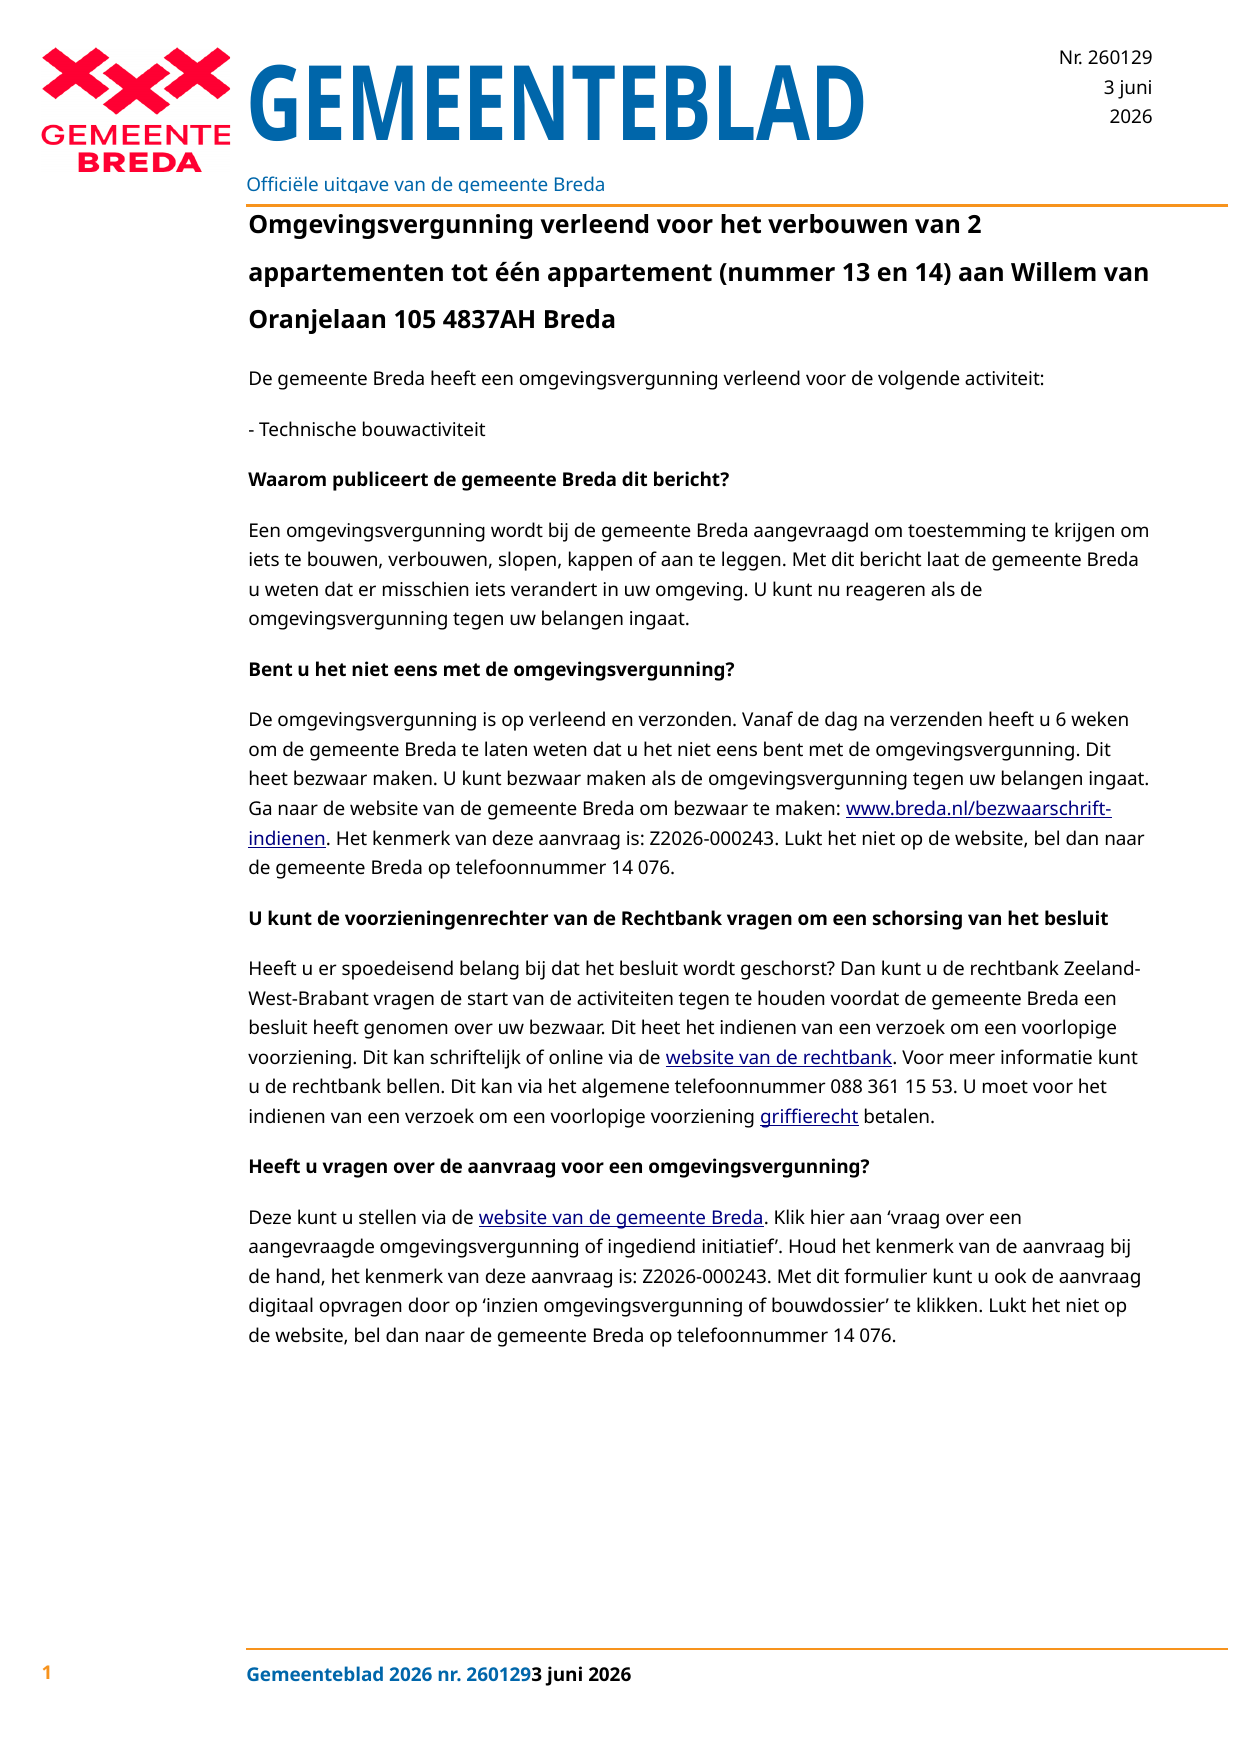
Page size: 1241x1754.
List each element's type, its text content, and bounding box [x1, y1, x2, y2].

text Heeft u er spoedeisend belang bij dat het besluit wordt geschorst? Dan kunt u de rechtbank Zeeland-West-Brabant vragen de start van de activiteiten tegen te houden voordat de gemeente Breda een besluit heeft genomen over uw bezwaar. Dit heet het indienen van een verzoek om een voorlopige voorziening. Dit kan schriftelijk of online via de website van de rechtbank. Voor meer informatie kunt u de rechtbank bellen. Dit kan via het algemene telefoonnummer 088 361 15 53. U moet voor het indienen van een verzoek om een voorlopige voorziening griffierecht betalen. [248, 955, 1152, 1129]
text Waarom publiceert de gemeente Breda dit bericht? [248, 466, 1152, 492]
text Bent u het niet eens met de omgevingsvergunning? [248, 656, 1152, 682]
text Deze kunt u stellen via de website van de gemeente Breda. Klik hier aan ‘vraag over een aangevraagde omgevingsvergunning of ingediend initiatief’. Houd het kenmerk van de aanvraag bij de hand, het kenmerk van deze aanvraag is: Z2026-000243. Met dit formulier kunt u ook de aanvraag digitaal opvragen door op ‘inzien omgevingsvergunning of bouwdossier’ te klikken. Lukt het niet op de website, bel dan naar de gemeente Breda op telefoonnummer 14 076. [248, 1204, 1152, 1348]
text De gemeente Breda heeft een omgevingsvergunning verleend voor de volgende activiteit: [248, 366, 1152, 391]
text U kunt de voorzieningenrechter van de Rechtbank vragen om een schorsing van het besluit [248, 905, 1152, 930]
text Omgevingsvergunning verleend voor het verbouwen van 2 appartementen tot één appartement (nummer 13 en 14) aan Willem van Oranjelaan 105 4837AH Breda [248, 207, 1152, 336]
text Een omgevingsvergunning wordt bij de gemeente Breda aangevraagd om toestemming te krijgen om iets te bouwen, verbouwen, slopen, kappen of aan te leggen. Met dit bericht laat de gemeente Breda u weten dat er misschien iets verandert in uw omgeving. U kunt nu reageren als de omgevingsvergunning tegen uw belangen ingaat. [248, 517, 1152, 631]
picture [41, 47, 231, 172]
text Heeft u vragen over de aanvraag voor een omgevingsvergunning? [248, 1153, 1152, 1179]
text De omgevingsvergunning is op verleend en verzonden. Vanaf de dag na verzenden heeft u 6 weken om de gemeente Breda te laten weten dat u het niet eens bent met de omgevingsvergunning. Dit heet bezwaar maken. U kunt bezwaar maken als de omgevingsvergunning tegen uw belangen ingaat. Ga naar de website van de gemeente Breda om bezwaar te maken: www.breda.nl/bezwaarschrift-indienen. Het kenmerk van deze aanvraag is: Z2026-000243. Lukt het niet op de website, bel dan naar de gemeente Breda op telefoonnummer 14 076. [248, 706, 1152, 880]
text - Technische bouwactiviteit [248, 416, 1152, 442]
